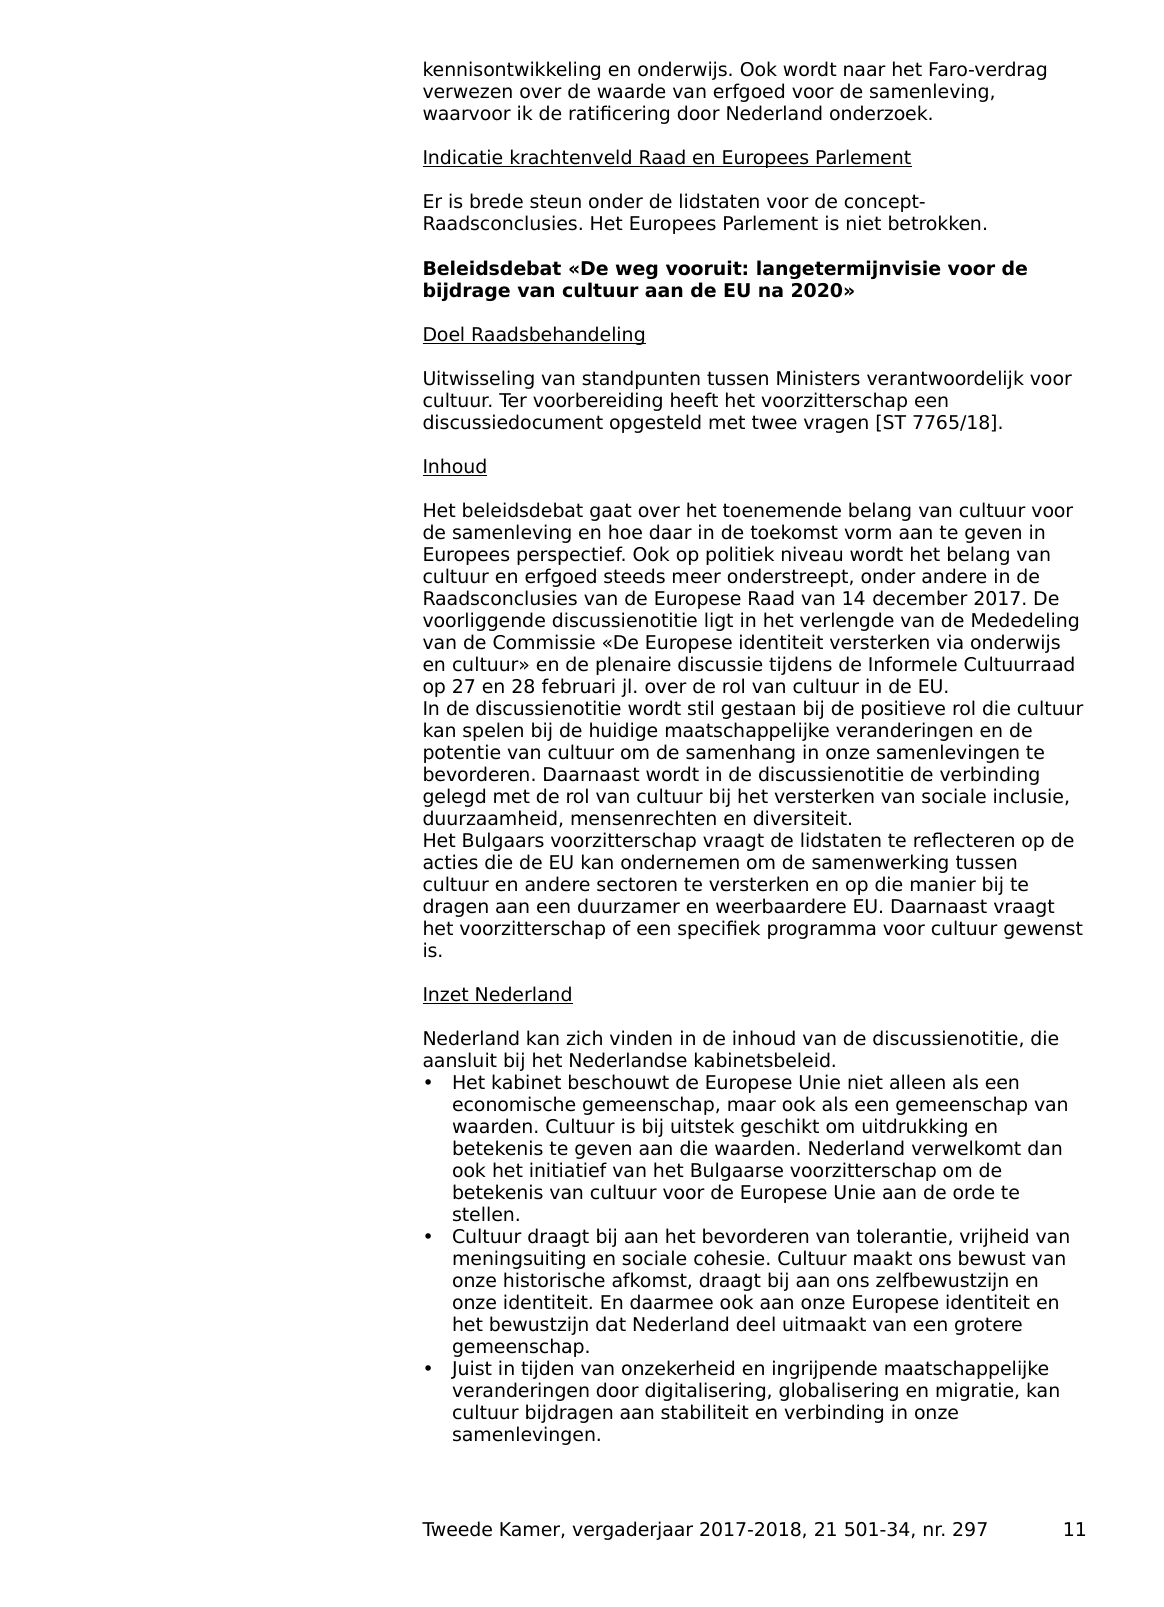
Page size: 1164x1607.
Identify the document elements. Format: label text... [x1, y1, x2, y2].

text Het beleidsdebat gaat over het toenemende belang van cultuur voor de samenleving en hoe daar in de toekomst vorm aan te geven in Europees perspectief. Ook op politiek niveau wordt het belang van cultuur en erfgoed steeds meer onderstreept, onder andere in de Raadsconclusies van de Europese Raad van 14 december 2017. De voorliggende discussienotitie ligt in het verlengde van de Mededeling van de Commissie «De Europese identiteit versterken via onderwijs en cultuur» en de plenaire discussie tijdens de Informele Cultuurraad op 27 en 28 februari jl. over de rol van cultuur in de EU. [422, 500, 1087, 698]
text • Cultuur draagt bij aan het bevorderen van tolerantie, vrijheid van meningsuiting en sociale cohesie. Cultuur maakt ons bewust van onze historische afkomst, draagt bij aan ons zelfbewustzijn en onze identiteit. En daarmee ook aan onze Europese identiteit en het bewustzijn dat Nederland deel uitmaakt van een grotere gemeenschap. [422, 1226, 1087, 1358]
subtitle Beleidsdebat «De weg vooruit: langetermijnvisie voor de bijdrage van cultuur aan de EU na 2020» [422, 257, 1087, 301]
text • Juist in tijden van onzekerheid en ingrijpende maatschappelijke veranderingen door digitalisering, globalisering en migratie, kan cultuur bijdragen aan stabiliteit en verbinding in onze samenlevingen. [422, 1358, 1087, 1446]
subtitle Inzet Nederland [422, 984, 1087, 1006]
text Uitwisseling van standpunten tussen Ministers verantwoordelijk voor cultuur. Ter voorbereiding heeft het voorzitterschap een discussiedocument opgesteld met twee vragen [ST 7765/18]. [422, 368, 1087, 434]
subtitle Inhoud [422, 456, 1087, 478]
text Nederland kan zich vinden in de inhoud van de discussienotitie, die aansluit bij het Nederlandse kabinetsbeleid. [422, 1028, 1087, 1072]
subtitle Indicatie krachtenveld Raad en Europees Parlement [422, 147, 1087, 169]
text Er is brede steun onder de lidstaten voor de concept-Raadsconclusies. Het Europees Parlement is niet betrokken. [422, 191, 1087, 235]
subtitle Doel Raadsbehandeling [422, 324, 1087, 346]
text • Het kabinet beschouwt de Europese Unie niet alleen als een economische gemeenschap, maar ook als een gemeenschap van waarden. Cultuur is bij uitstek geschikt om uitdrukking en betekenis te geven aan die waarden. Nederland verwelkomt dan ook het initiatief van het Bulgaarse voorzitterschap om de betekenis van cultuur voor de Europese Unie aan de orde te stellen. [422, 1072, 1087, 1226]
text Het Bulgaars voorzitterschap vraagt de lidstaten te reflecteren op de acties die de EU kan ondernemen om de samenwerking tussen cultuur en andere sectoren te versterken en op die manier bij te dragen aan een duurzamer en weerbaardere EU. Daarnaast vraagt het voorzitterschap of een specifiek programma voor cultuur gewenst is. [422, 830, 1087, 962]
text kennisontwikkeling en onderwijs. Ook wordt naar het Faro-verdrag verwezen over de waarde van erfgoed voor de samenleving, waarvoor ik de ratificering door Nederland onderzoek. [422, 59, 1087, 125]
text In de discussienotitie wordt stil gestaan bij de positieve rol die cultuur kan spelen bij de huidige maatschappelijke veranderingen en de potentie van cultuur om de samenhang in onze samenlevingen te bevorderen. Daarnaast wordt in de discussienotitie de verbinding gelegd met de rol van cultuur bij het versterken van sociale inclusie, duurzaamheid, mensenrechten en diversiteit. [422, 698, 1087, 830]
